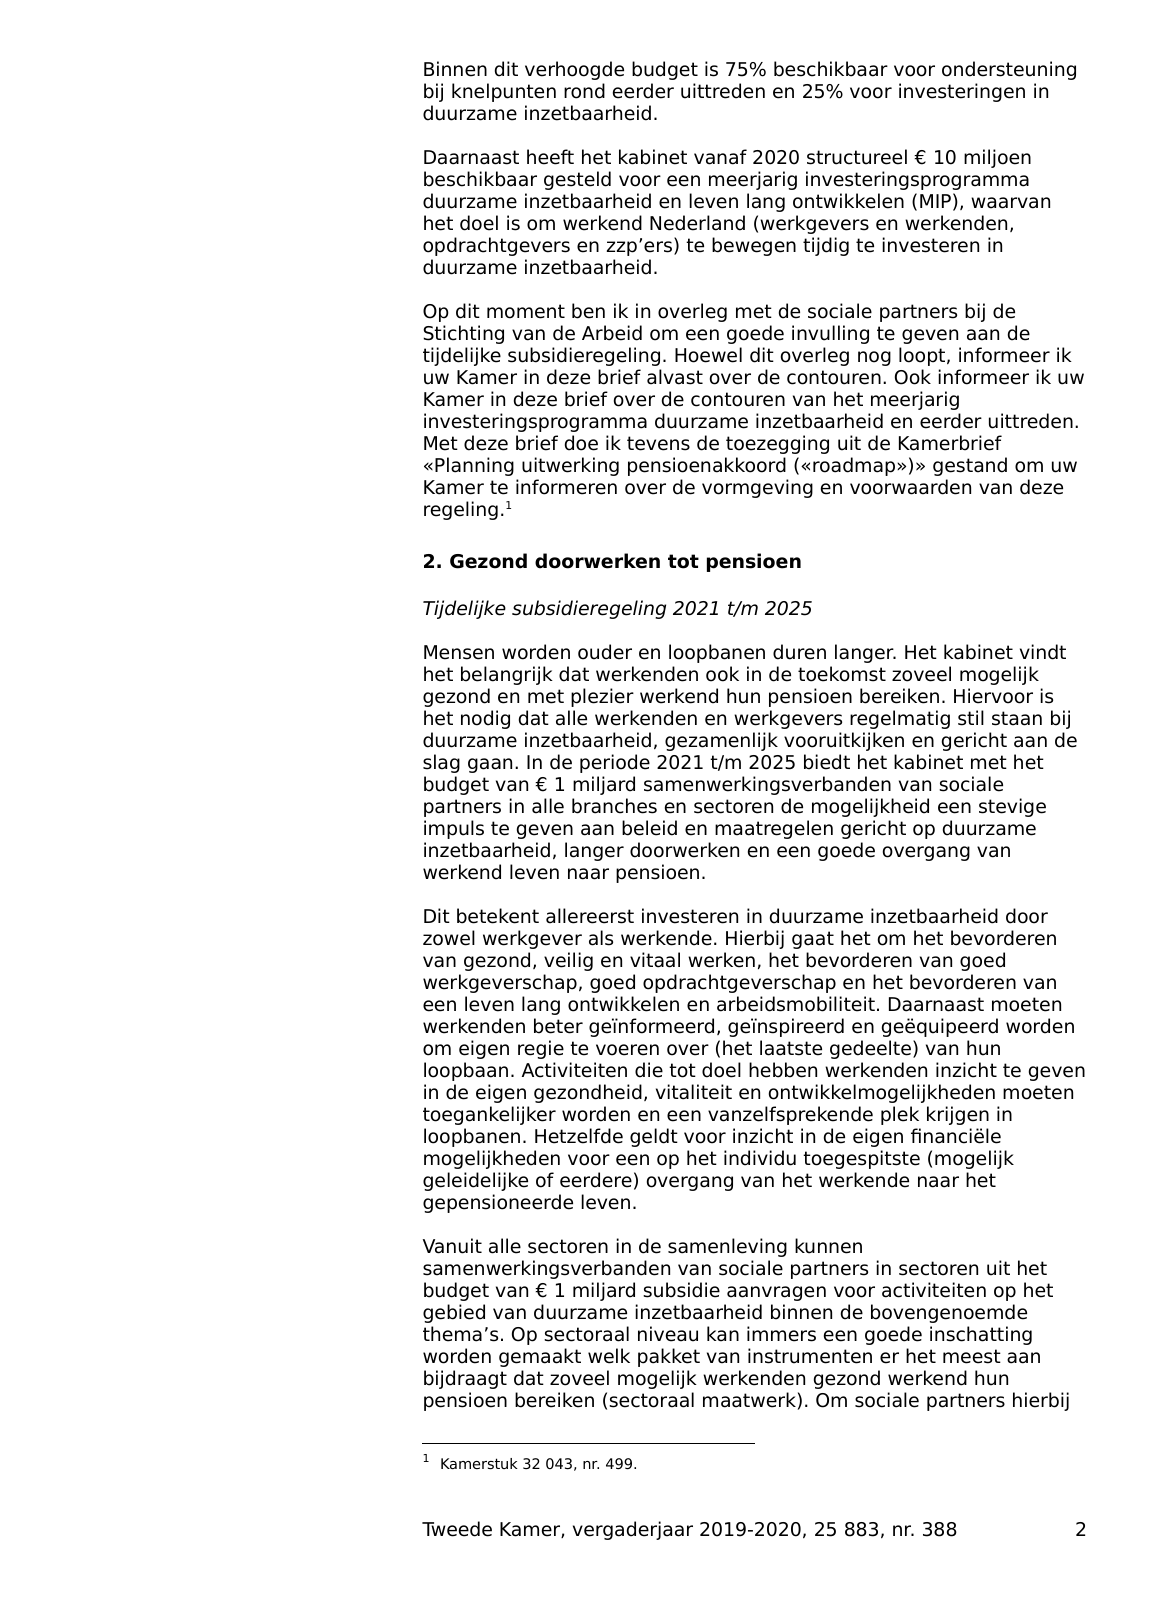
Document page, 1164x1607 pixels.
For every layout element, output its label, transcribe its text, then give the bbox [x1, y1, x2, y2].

text Daarnaast heeft het kabinet vanaf 2020 structureel € 10 miljoen beschikbaar gesteld voor een meerjarig investeringsprogramma duurzame inzetbaarheid en leven lang ontwikkelen (MIP), waarvan het doel is om werkend Nederland (werkgevers en werkenden, opdrachtgevers en zzp’ers) te bewegen tijdig te investeren in duurzame inzetbaarheid. [422, 147, 1087, 279]
text Kamerstuk 32 043, nr. 499. [422, 1452, 1087, 1474]
text Vanuit alle sectoren in de samenleving kunnen samenwerkingsverbanden van sociale partners in sectoren uit het budget van € 1 miljard subsidie aanvragen voor activiteiten op het gebied van duurzame inzetbaarheid binnen de bovengenoemde thema’s. Op sectoraal niveau kan immers een goede inschatting worden gemaakt welk pakket van instrumenten er het meest aan bijdraagt dat zoveel mogelijk werkenden gezond werkend hun pensioen bereiken (sectoraal maatwerk). Om sociale partners hierbij [422, 1236, 1087, 1412]
text Op dit moment ben ik in overleg met de sociale partners bij de Stichting van de Arbeid om een goede invulling te geven aan de tijdelijke subsidieregeling. Hoewel dit overleg nog loopt, informeer ik uw Kamer in deze brief alvast over de contouren. Ook informeer ik uw Kamer in deze brief over de contouren van het meerjarig investeringsprogramma duurzame inzetbaarheid en eerder uittreden. Met deze brief doe ik tevens de toezegging uit de Kamerbrief «Planning uitwerking pensioenakkoord («roadmap»)» gestand om uw Kamer te informeren over de vormgeving en voorwaarden van deze regeling. [422, 301, 1087, 521]
subtitle Tijdelijke subsidieregeling 2021 t/m 2025 [422, 598, 1087, 620]
subtitle 2. Gezond doorwerken tot pensioen [422, 551, 1087, 573]
text Mensen worden ouder en loopbanen duren langer. Het kabinet vindt het belangrijk dat werkenden ook in de toekomst zoveel mogelijk gezond en met plezier werkend hun pensioen bereiken. Hiervoor is het nodig dat alle werkenden en werkgevers regelmatig stil staan bij duurzame inzetbaarheid, gezamenlijk vooruitkijken en gericht aan de slag gaan. In de periode 2021 t/m 2025 biedt het kabinet met het budget van € 1 miljard samenwerkingsverbanden van sociale partners in alle branches en sectoren de mogelijkheid een stevige impuls te geven aan beleid en maatregelen gericht op duurzame inzetbaarheid, langer doorwerken en een goede overgang van werkend leven naar pensioen. [422, 642, 1087, 884]
text Dit betekent allereerst investeren in duurzame inzetbaarheid door zowel werkgever als werkende. Hierbij gaat het om het bevorderen van gezond, veilig en vitaal werken, het bevorderen van goed werkgeverschap, goed opdrachtgeverschap en het bevorderen van een leven lang ontwikkelen en arbeidsmobiliteit. Daarnaast moeten werkenden beter geïnformeerd, geïnspireerd en geëquipeerd worden om eigen regie te voeren over (het laatste gedeelte) van hun loopbaan. Activiteiten die tot doel hebben werkenden inzicht te geven in de eigen gezondheid, vitaliteit en ontwikkelmogelijkheden moeten toegankelijker worden en een vanzelfsprekende plek krijgen in loopbanen. Hetzelfde geldt voor inzicht in de eigen financiële mogelijkheden voor een op het individu toegespitste (mogelijk geleidelijke of eerdere) overgang van het werkende naar het gepensioneerde leven. [422, 906, 1087, 1214]
text Binnen dit verhoogde budget is 75% beschikbaar voor ondersteuning bij knelpunten rond eerder uittreden en 25% voor investeringen in duurzame inzetbaarheid. [422, 59, 1087, 125]
